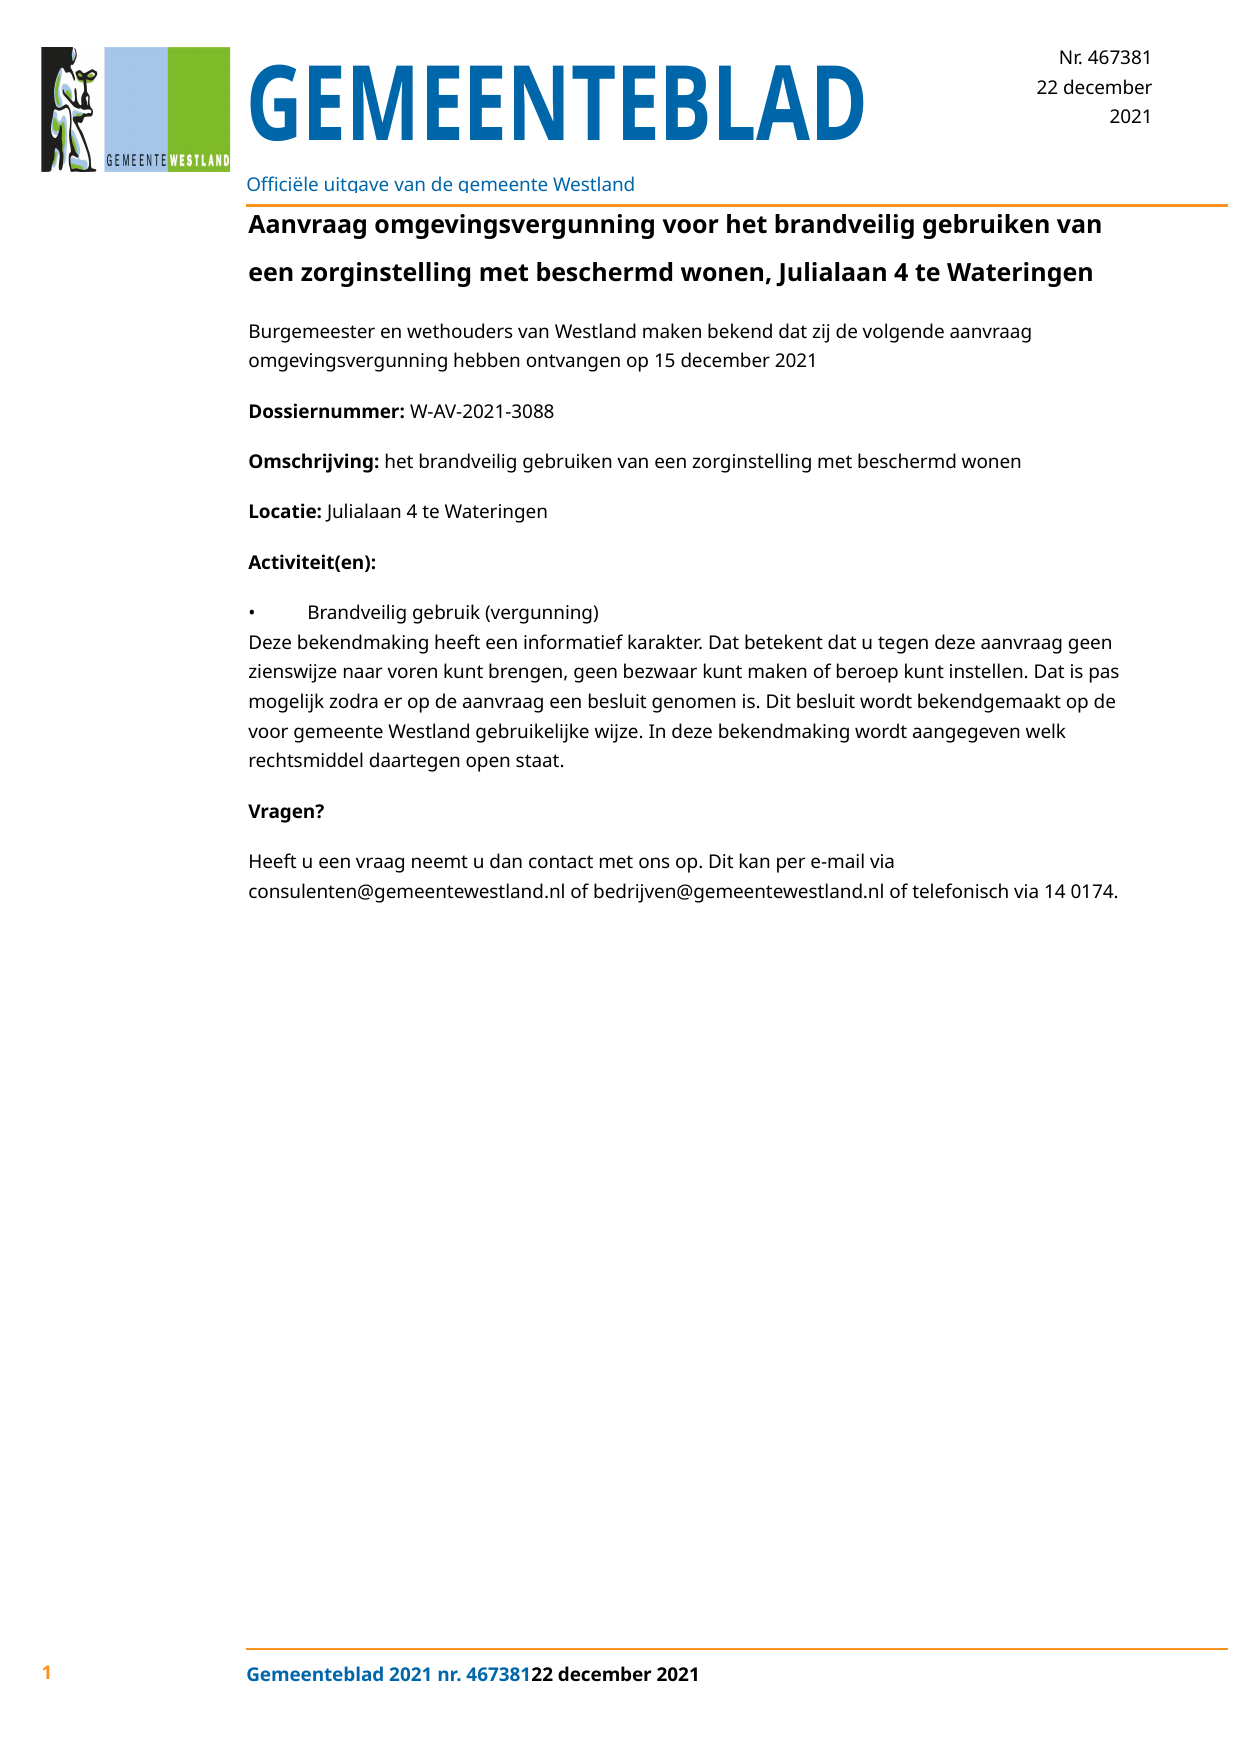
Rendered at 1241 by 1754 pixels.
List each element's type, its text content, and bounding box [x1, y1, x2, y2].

text Deze bekendmaking heeft een informatief karakter. Dat betekent dat u tegen deze aanvraag geen zienswijze naar voren kunt brengen, geen bezwaar kunt maken of beroep kunt instellen. Dat is pas mogelijk zodra er op de aanvraag een besluit genomen is. Dit besluit wordt bekendgemaakt op de voor gemeente Westland gebruikelijke wijze. In deze bekendmaking wordt aangegeven welk rechtsmiddel daartegen open staat. [248, 629, 1152, 773]
text Heeft u een vraag neemt u dan contact met ons op. Dit kan per e-mail via consulenten@gemeentewestland.nl of bedrijven@gemeentewestland.nl of telefonisch via 14 0174. [248, 848, 1152, 904]
text Omschrijving: het brandveilig gebruiken van een zorginstelling met beschermd wonen [248, 448, 1152, 474]
text Locatie: Julialaan 4 te Wateringen [248, 499, 1152, 524]
text Dossiernummer: W-AV-2021-3088 [248, 398, 1152, 424]
picture [41, 47, 231, 172]
text Vragen? [248, 798, 1152, 824]
text Burgemeester en wethouders van Westland maken bekend dat zij de volgende aanvraag omgevingsvergunning hebben ontvangen op 15 december 2021 [248, 318, 1152, 373]
text Activiteit(en): [248, 549, 1152, 575]
text Aanvraag omgevingsvergunning voor het brandveilig gebruiken van een zorginstelling met beschermd wonen, Julialaan 4 te Wateringen [248, 207, 1152, 288]
list Brandveilig gebruik (vergunning) [248, 599, 1152, 625]
